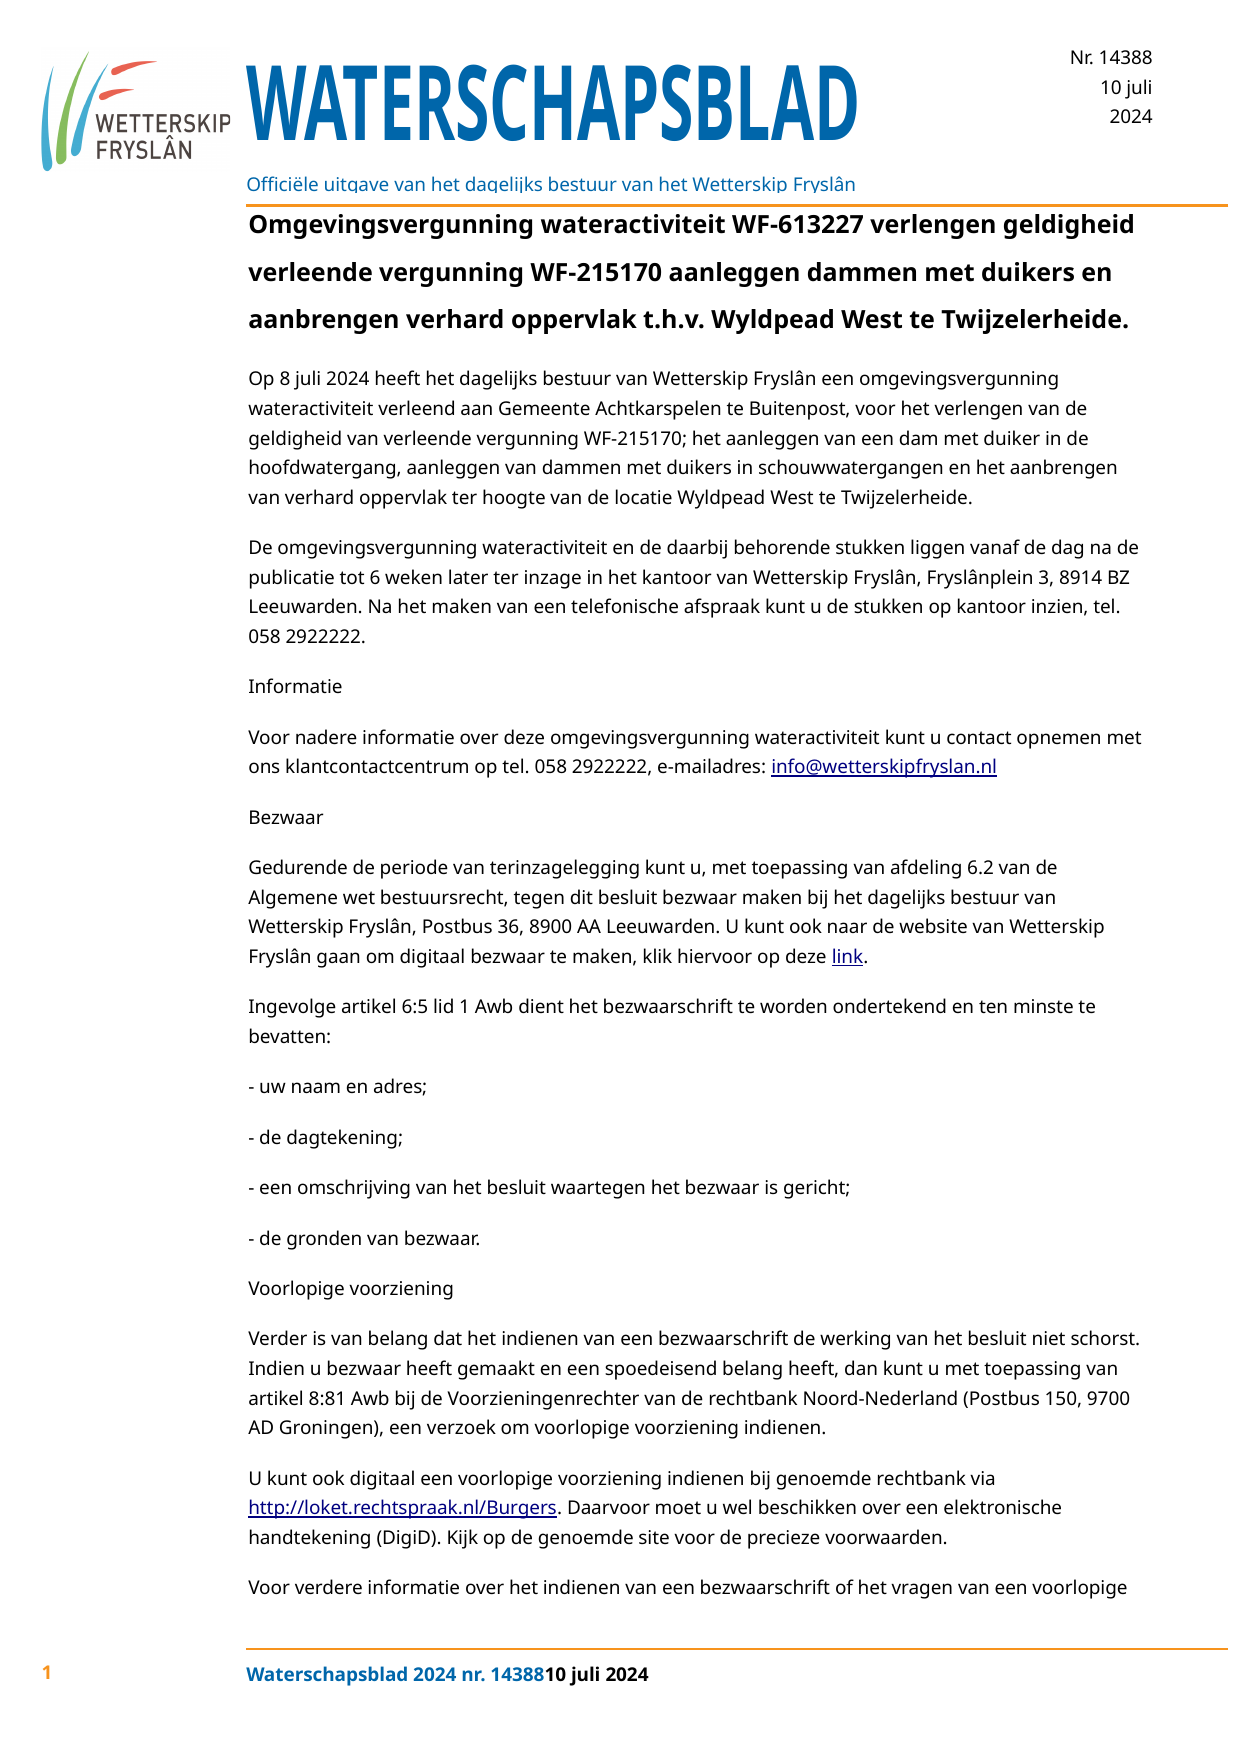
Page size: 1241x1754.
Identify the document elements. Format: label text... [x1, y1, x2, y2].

text Voor verdere informatie over het indienen van een bezwaarschrift of het vragen van een voorlopige [248, 1574, 1152, 1600]
text Omgevingsvergunning wateractiviteit WF-613227 verlengen geldigheid verleende vergunning WF-215170 aanleggen dammen met duikers en aanbrengen verhard oppervlak t.h.v. Wyldpead West te Twijzelerheide. [248, 207, 1152, 336]
text Op 8 juli 2024 heeft het dagelijks bestuur van Wetterskip Fryslân een omgevingsvergunning wateractiviteit verleend aan Gemeente Achtkarspelen te Buitenpost, voor het verlengen van de geldigheid van verleende vergunning WF-215170; het aanleggen van een dam met duiker in de hoofdwatergang, aanleggen van dammen met duikers in schouwwatergangen en het aanbrengen van verhard oppervlak ter hoogte van de locatie Wyldpead West te Twijzelerheide. [248, 366, 1152, 509]
text Bezwaar [248, 804, 1152, 829]
text - de dagtekening; [248, 1124, 1152, 1149]
text Informatie [248, 673, 1152, 699]
text - de gronden van bezwaar. [248, 1225, 1152, 1250]
text - een omschrijving van het besluit waartegen het bezwaar is gericht; [248, 1174, 1152, 1200]
text Voorlopige voorziening [248, 1275, 1152, 1301]
text De omgevingsvergunning wateractiviteit en de daarbij behorende stukken liggen vanaf de dag na de publicatie tot 6 weken later ter inzage in het kantoor van Wetterskip Fryslân, Fryslânplein 3, 8914 BZ Leeuwarden. Na het maken van een telefonische afspraak kunt u de stukken op kantoor inzien, tel. 058 2922222. [248, 534, 1152, 649]
text U kunt ook digitaal een voorlopige voorziening indienen bij genoemde rechtbank via http://loket.rechtspraak.nl/Burgers. Daarvoor moet u wel beschikken over een elektronische handtekening (DigiD). Kijk op de genoemde site voor de precieze voorwaarden. [248, 1465, 1152, 1549]
text Voor nadere informatie over deze omgevingsvergunning wateractiviteit kunt u contact opnemen met ons klantcontactcentrum op tel. 058 2922222, e-mailadres: info@wetterskipfryslan.nl [248, 724, 1152, 779]
picture [41, 47, 231, 172]
text Verder is van belang dat het indienen van een bezwaarschrift de werking van het besluit niet schorst. Indien u bezwaar heeft gemaakt en een spoedeisend belang heeft, dan kunt u met toepassing van artikel 8:81 Awb bij de Voorzieningenrechter van de rechtbank Noord-Nederland (Postbus 150, 9700 AD Groningen), een verzoek om voorlopige voorziening indienen. [248, 1326, 1152, 1440]
text Ingevolge artikel 6:5 lid 1 Awb dient het bezwaarschrift te worden ondertekend en ten minste te bevatten: [248, 993, 1152, 1049]
text Gedurende de periode van terinzagelegging kunt u, met toepassing van afdeling 6.2 van de Algemene wet bestuursrecht, tegen dit besluit bezwaar maken bij het dagelijks bestuur van Wetterskip Fryslân, Postbus 36, 8900 AA Leeuwarden. U kunt ook naar de website van Wetterskip Fryslân gaan om digitaal bezwaar te maken, klik hiervoor op deze link. [248, 854, 1152, 969]
text - uw naam en adres; [248, 1073, 1152, 1099]
